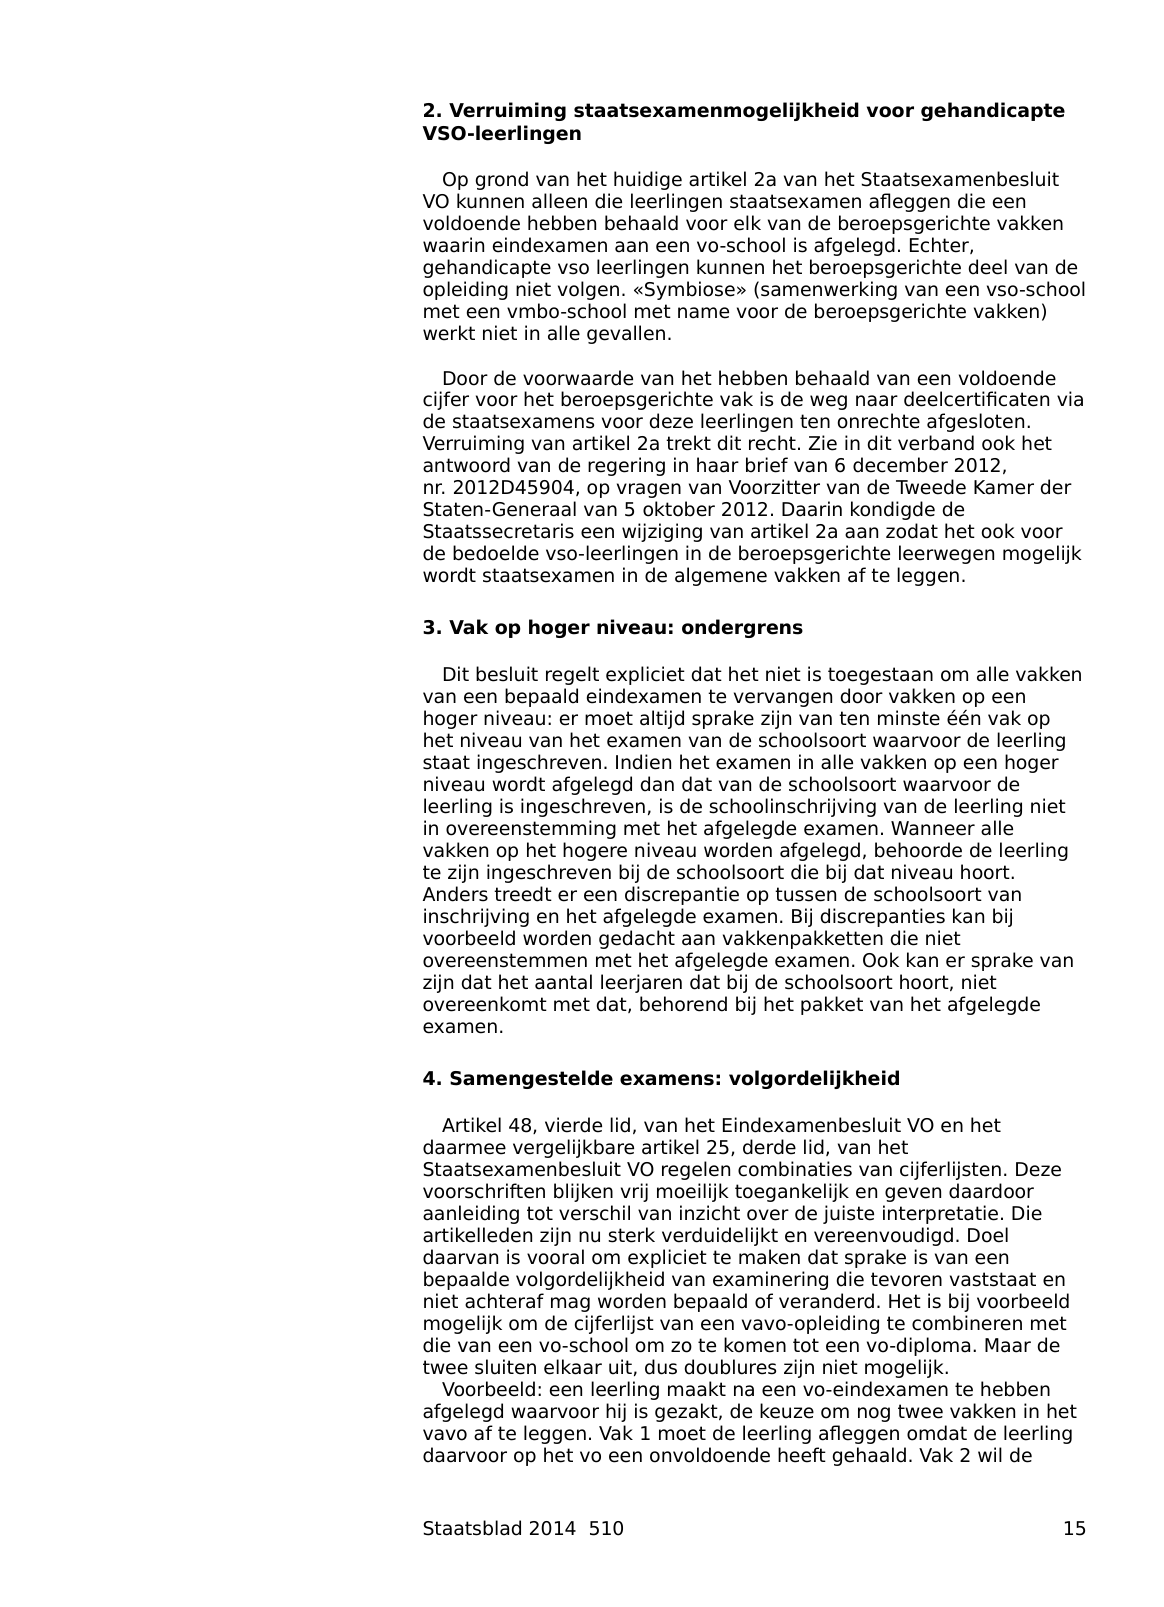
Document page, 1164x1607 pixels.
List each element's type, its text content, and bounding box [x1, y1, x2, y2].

text Op grond van het huidige artikel 2a van het Staatsexamenbesluit VO kunnen alleen die leerlingen staatsexamen afleggen die een voldoende hebben behaald voor elk van de beroepsgerichte vakken waarin eindexamen aan een vo-school is afgelegd. Echter, gehandicapte vso leerlingen kunnen het beroepsgerichte deel van de opleiding niet volgen. «Symbiose» (samenwerking van een vso-school met een vmbo-school met name voor de beroepsgerichte vakken) werkt niet in alle gevallen. [422, 169, 1087, 345]
text Dit besluit regelt expliciet dat het niet is toegestaan om alle vakken van een bepaald eindexamen te vervangen door vakken op een hoger niveau: er moet altijd sprake zijn van ten minste één vak op het niveau van het examen van de schoolsoort waarvoor de leerling staat ingeschreven. Indien het examen in alle vakken op een hoger niveau wordt afgelegd dan dat van de schoolsoort waarvoor de leerling is ingeschreven, is de schoolinschrijving van de leerling niet in overeenstemming met het afgelegde examen. Wanneer alle vakken op het hogere niveau worden afgelegd, behoorde de leerling te zijn ingeschreven bij de schoolsoort die bij dat niveau hoort. Anders treedt er een discrepantie op tussen de schoolsoort van inschrijving en het afgelegde examen. Bij discrepanties kan bij voorbeeld worden gedacht aan vakkenpakketten die niet overeenstemmen met het afgelegde examen. Ook kan er sprake van zijn dat het aantal leerjaren dat bij de schoolsoort hoort, niet overeenkomt met dat, behorend bij het pakket van het afgelegde examen. [422, 664, 1087, 1038]
subtitle 4. Samengestelde examens: volgordelijkheid [422, 1068, 1087, 1090]
text Voorbeeld: een leerling maakt na een vo-eindexamen te hebben afgelegd waarvoor hij is gezakt, de keuze om nog twee vakken in het vavo af te leggen. Vak 1 moet de leerling afleggen omdat de leerling daarvoor op het vo een onvoldoende heeft gehaald. Vak 2 wil de [422, 1378, 1087, 1466]
subtitle 3. Vak op hoger niveau: ondergrens [422, 617, 1087, 639]
subtitle 2. Verruiming staatsexamenmogelijkheid voor gehandicapte VSO-leerlingen [422, 100, 1087, 144]
text Door de voorwaarde van het hebben behaald van een voldoende cijfer voor het beroepsgerichte vak is de weg naar deelcertificaten via de staatsexamens voor deze leerlingen ten onrechte afgesloten. Verruiming van artikel 2a trekt dit recht. Zie in dit verband ook het antwoord van de regering in haar brief van 6 december 2012, nr. 2012D45904, op vragen van Voorzitter van de Tweede Kamer der Staten-Generaal van 5 oktober 2012. Daarin kondigde de Staatssecretaris een wijziging van artikel 2a aan zodat het ook voor de bedoelde vso-leerlingen in de beroepsgerichte leerwegen mogelijk wordt staatsexamen in de algemene vakken af te leggen. [422, 367, 1087, 587]
text Artikel 48, vierde lid, van het Eindexamenbesluit VO en het daarmee vergelijkbare artikel 25, derde lid, van het Staatsexamenbesluit VO regelen combinaties van cijferlijsten. Deze voorschriften blijken vrij moeilijk toegankelijk en geven daardoor aanleiding tot verschil van inzicht over de juiste interpretatie. Die artikelleden zijn nu sterk verduidelijkt en vereenvoudigd. Doel daarvan is vooral om expliciet te maken dat sprake is van een bepaalde volgordelijkheid van examinering die tevoren vaststaat en niet achteraf mag worden bepaald of veranderd. Het is bij voorbeeld mogelijk om de cijferlijst van een vavo-opleiding te combineren met die van een vo-school om zo te komen tot een vo-diploma. Maar de twee sluiten elkaar uit, dus doublures zijn niet mogelijk. [422, 1115, 1087, 1378]
